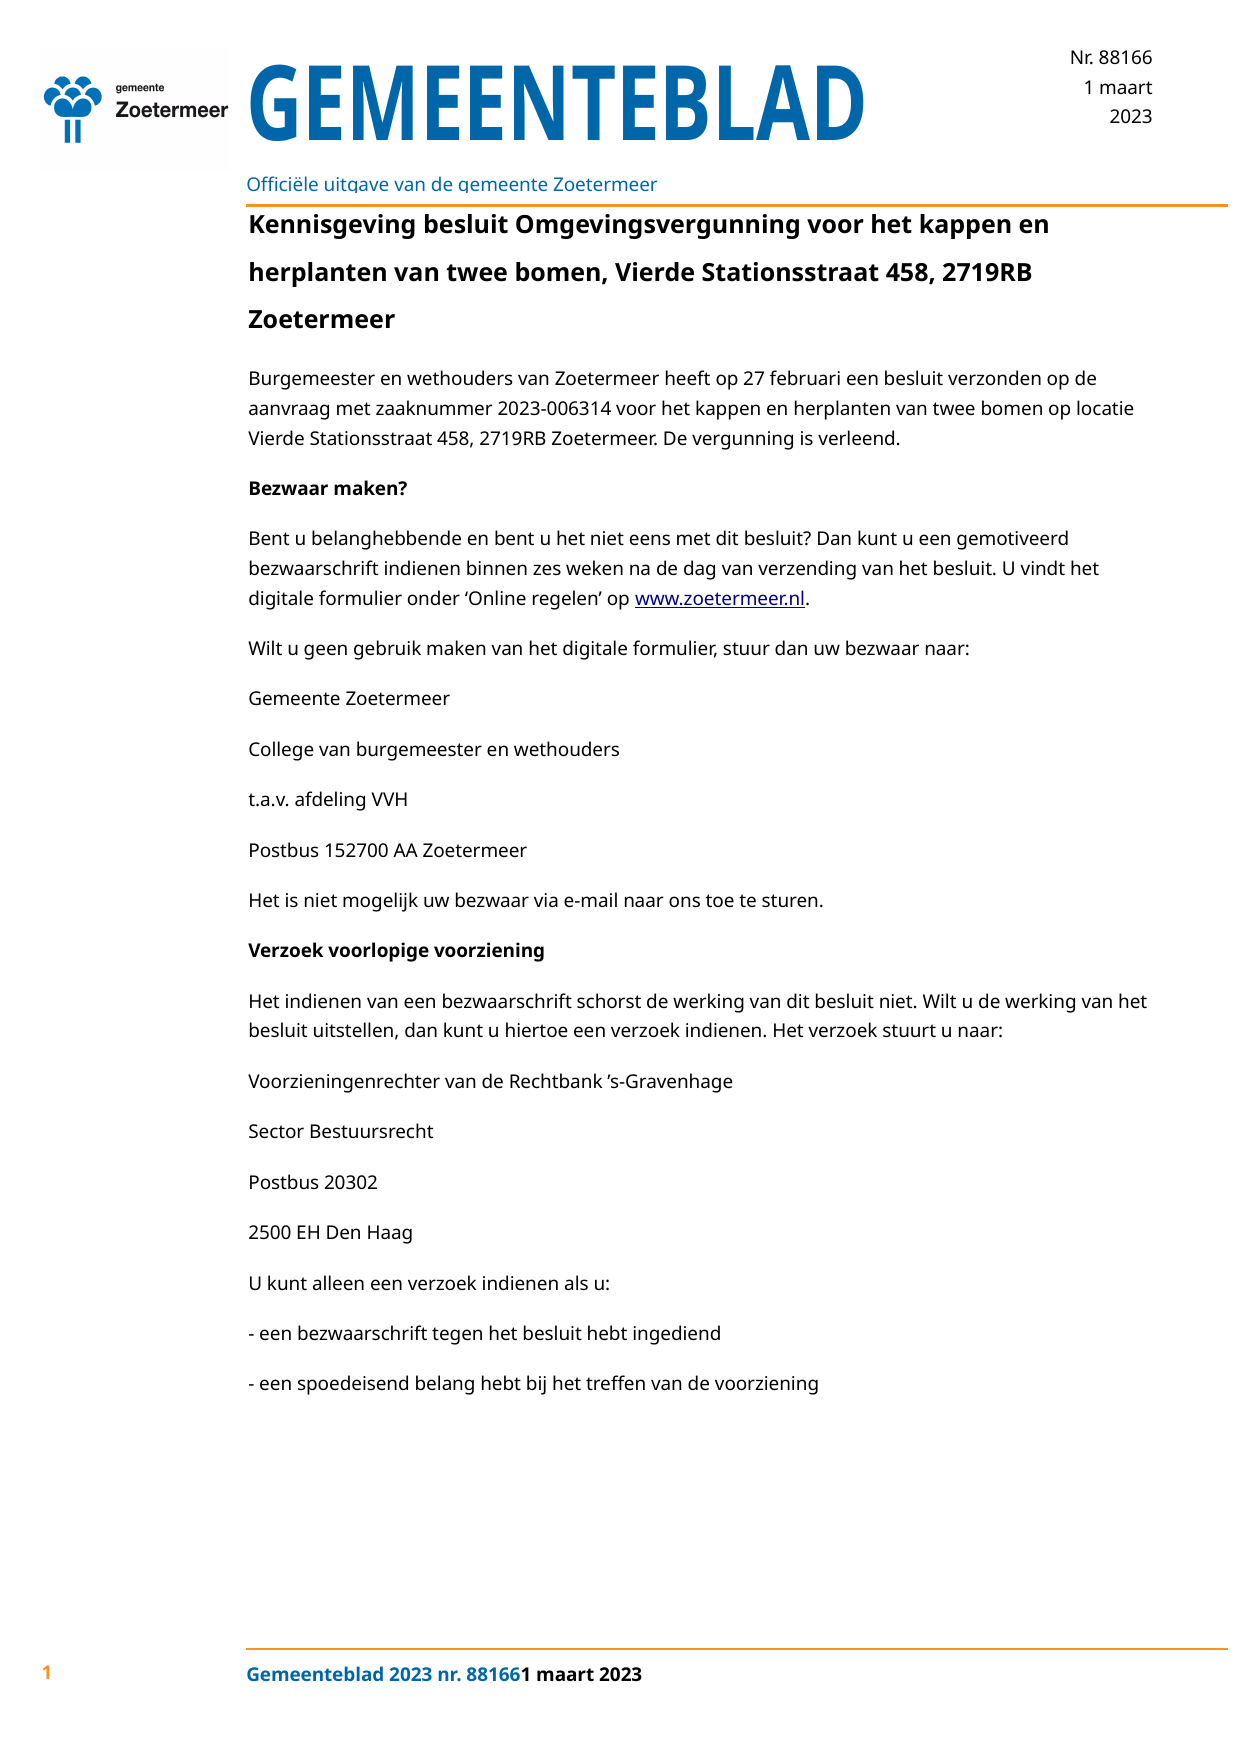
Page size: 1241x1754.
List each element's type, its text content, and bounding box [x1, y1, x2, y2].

text U kunt alleen een verzoek indienen als u: [248, 1270, 1152, 1295]
text Bent u belanghebbende en bent u het niet eens met dit besluit? Dan kunt u een gemotiveerd bezwaarschrift indienen binnen zes weken na de dag van verzending van het besluit. U vindt het digitale formulier onder ‘Online regelen’ op www.zoetermeer.nl. [248, 526, 1152, 610]
picture [41, 47, 231, 172]
text t.a.v. afdeling VVH [248, 786, 1152, 812]
text Gemeente Zoetermeer [248, 686, 1152, 711]
text Kennisgeving besluit Omgevingsvergunning voor het kappen en herplanten van twee bomen, Vierde Stationsstraat 458, 2719RB Zoetermeer [248, 207, 1152, 336]
text Bezwaar maken? [248, 475, 1152, 501]
text Het indienen van een bezwaarschrift schorst de werking van dit besluit niet. Wilt u de werking van het besluit uitstellen, dan kunt u hiertoe een verzoek indienen. Het verzoek stuurt u naar: [248, 988, 1152, 1043]
text - een bezwaarschrift tegen het besluit hebt ingediend [248, 1320, 1152, 1346]
text Het is niet mogelijk uw bezwaar via e-mail naar ons toe te sturen. [248, 887, 1152, 913]
text Burgemeester en wethouders van Zoetermeer heeft op 27 februari een besluit verzonden op de aanvraag met zaaknummer 2023-006314 voor het kappen en herplanten van twee bomen op locatie Vierde Stationsstraat 458, 2719RB Zoetermeer. De vergunning is verleend. [248, 366, 1152, 450]
text Voorzieningenrechter van de Rechtbank ’s-Gravenhage [248, 1068, 1152, 1094]
text Postbus 152700 AA Zoetermeer [248, 837, 1152, 862]
text 2500 EH Den Haag [248, 1219, 1152, 1245]
text Sector Bestuursrecht [248, 1118, 1152, 1144]
text College van burgemeester en wethouders [248, 736, 1152, 762]
text Postbus 20302 [248, 1169, 1152, 1194]
text Verzoek voorlopige voorziening [248, 938, 1152, 963]
text - een spoedeisend belang hebt bij het treffen van de voorziening [248, 1371, 1152, 1396]
text Wilt u geen gebruik maken van het digitale formulier, stuur dan uw bezwaar naar: [248, 635, 1152, 661]
